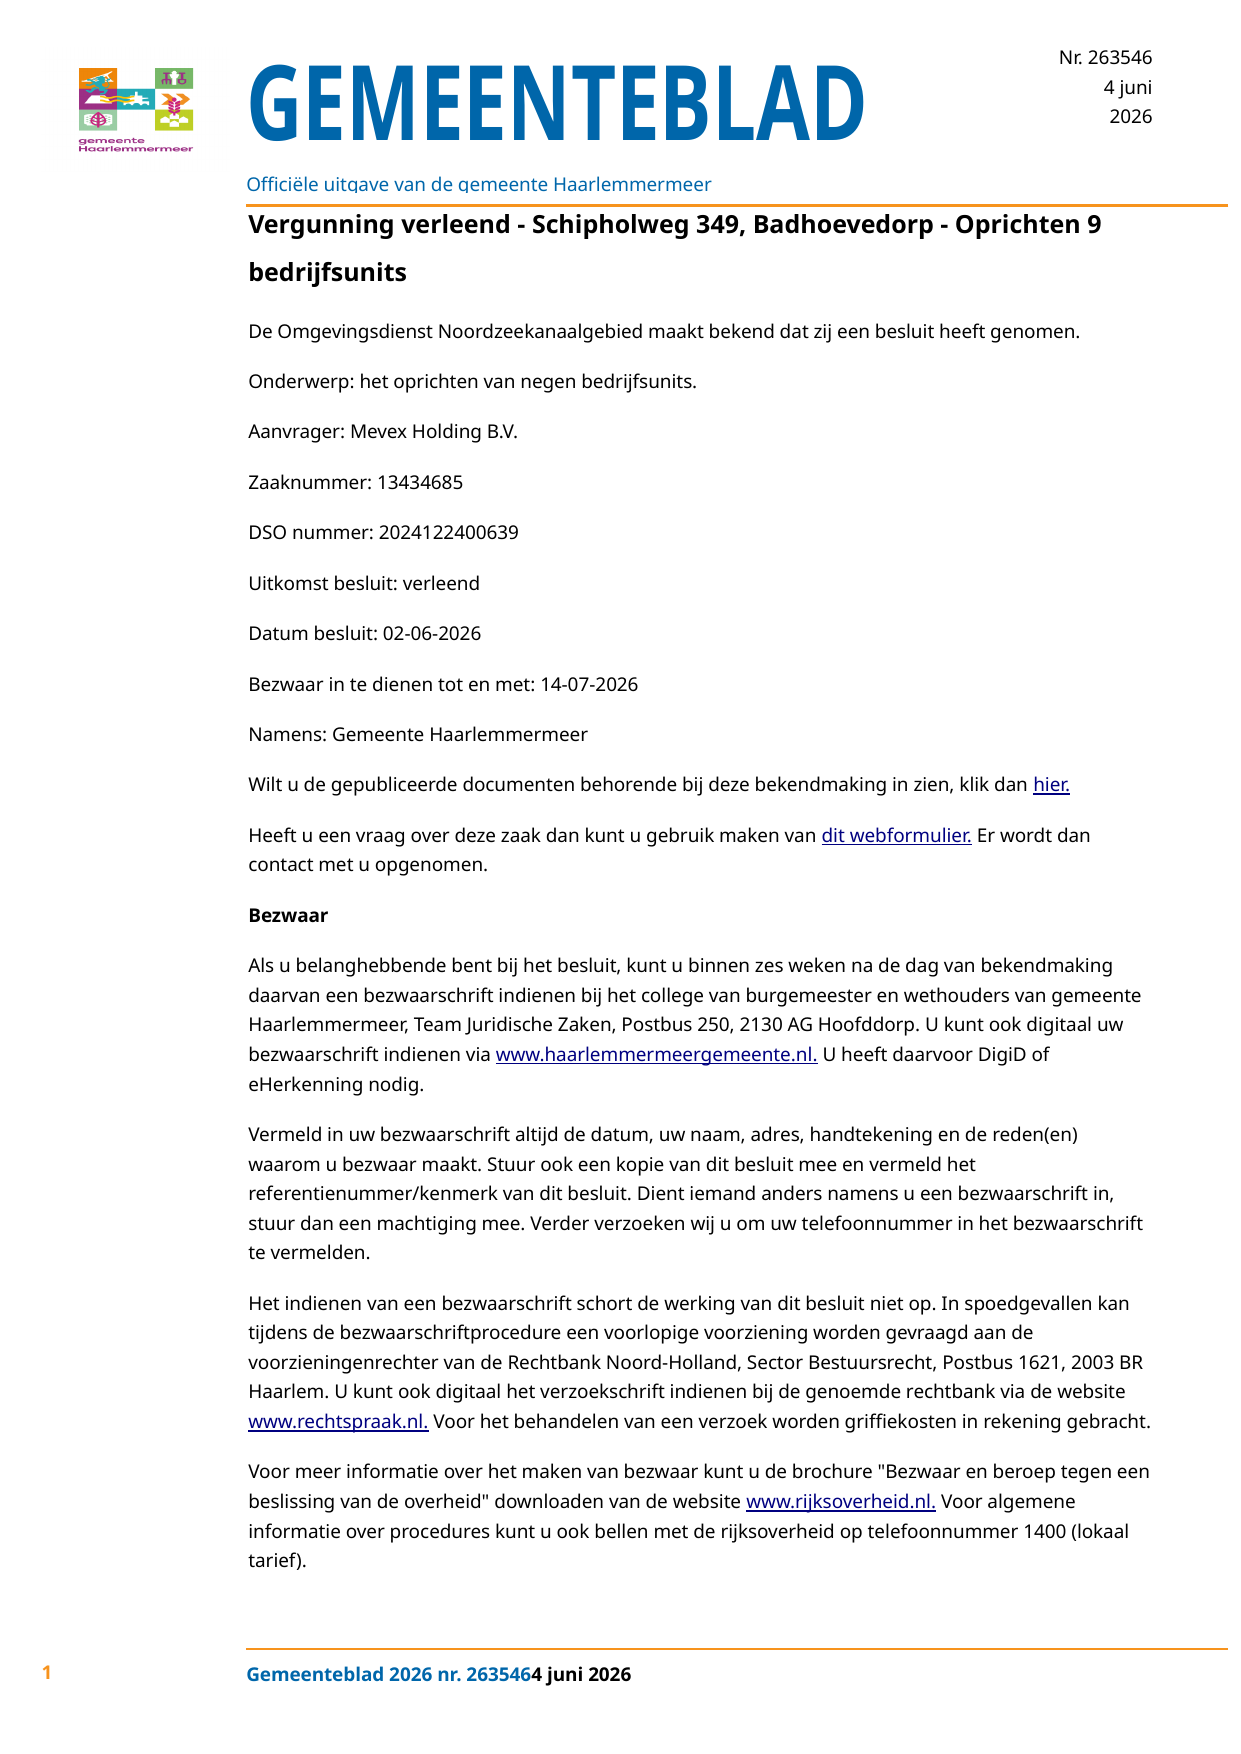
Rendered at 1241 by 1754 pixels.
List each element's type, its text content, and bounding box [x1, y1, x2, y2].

text Aanvrager: Mevex Holding B.V. [248, 419, 1152, 444]
text De Omgevingsdienst Noordzeekanaalgebied maakt bekend dat zij een besluit heeft genomen. [248, 318, 1152, 344]
text Zaaknummer: 13434685 [248, 469, 1152, 495]
picture [41, 47, 231, 172]
text Vermeld in uw bezwaarschrift altijd de datum, uw naam, adres, handtekening en de reden(en) waarom u bezwaar maakt. Stuur ook een kopie van dit besluit mee en vermeld het referentienummer/kenmerk van dit besluit. Dient iemand anders namens u een bezwaarschrift in, stuur dan een machtiging mee. Verder verzoeken wij u om uw telefoonnummer in het bezwaarschrift te vermelden. [248, 1121, 1152, 1265]
text Het indienen van een bezwaarschrift schort de werking van dit besluit niet op. In spoedgevallen kan tijdens de bezwaarschriftprocedure een voorlopige voorziening worden gevraagd aan de voorzieningenrechter van de Rechtbank Noord-Holland, Sector Bestuursrecht, Postbus 1621, 2003 BR Haarlem. U kunt ook digitaal het verzoekschrift indienen bij de genoemde rechtbank via de website www.rechtspraak.nl. Voor het behandelen van een verzoek worden griffiekosten in rekening gebracht. [248, 1290, 1152, 1434]
text Wilt u de gepubliceerde documenten behorende bij deze bekendmaking in zien, klik dan hier. [248, 772, 1152, 797]
text DSO nummer: 2024122400639 [248, 519, 1152, 545]
text Namens: Gemeente Haarlemmermeer [248, 721, 1152, 747]
text Onderwerp: het oprichten van negen bedrijfsunits. [248, 368, 1152, 394]
text Voor meer informatie over het maken van bezwaar kunt u de brochure "Bezwaar en beroep tegen een beslissing van de overheid" downloaden van de website www.rijksoverheid.nl. Voor algemene informatie over procedures kunt u ook bellen met de rijksoverheid op telefoonnummer 1400 (lokaal tarief). [248, 1459, 1152, 1573]
text Vergunning verleend - Schipholweg 349, Badhoevedorp - Oprichten 9 bedrijfsunits [248, 207, 1152, 288]
text Bezwaar [248, 902, 1152, 928]
text Bezwaar in te dienen tot en met: 14-07-2026 [248, 671, 1152, 697]
text Datum besluit: 02-06-2026 [248, 620, 1152, 646]
text Als u belanghebbende bent bij het besluit, kunt u binnen zes weken na de dag van bekendmaking daarvan een bezwaarschrift indienen bij het college van burgemeester en wethouders van gemeente Haarlemmermeer, Team Juridische Zaken, Postbus 250, 2130 AG Hoofddorp. U kunt ook digitaal uw bezwaarschrift indienen via www.haarlemmermeergemeente.nl. U heeft daarvoor DigiD of eHerkenning nodig. [248, 952, 1152, 1097]
text Uitkomst besluit: verleend [248, 570, 1152, 596]
text Heeft u een vraag over deze zaak dan kunt u gebruik maken van dit webformulier. Er wordt dan contact met u opgenomen. [248, 822, 1152, 877]
